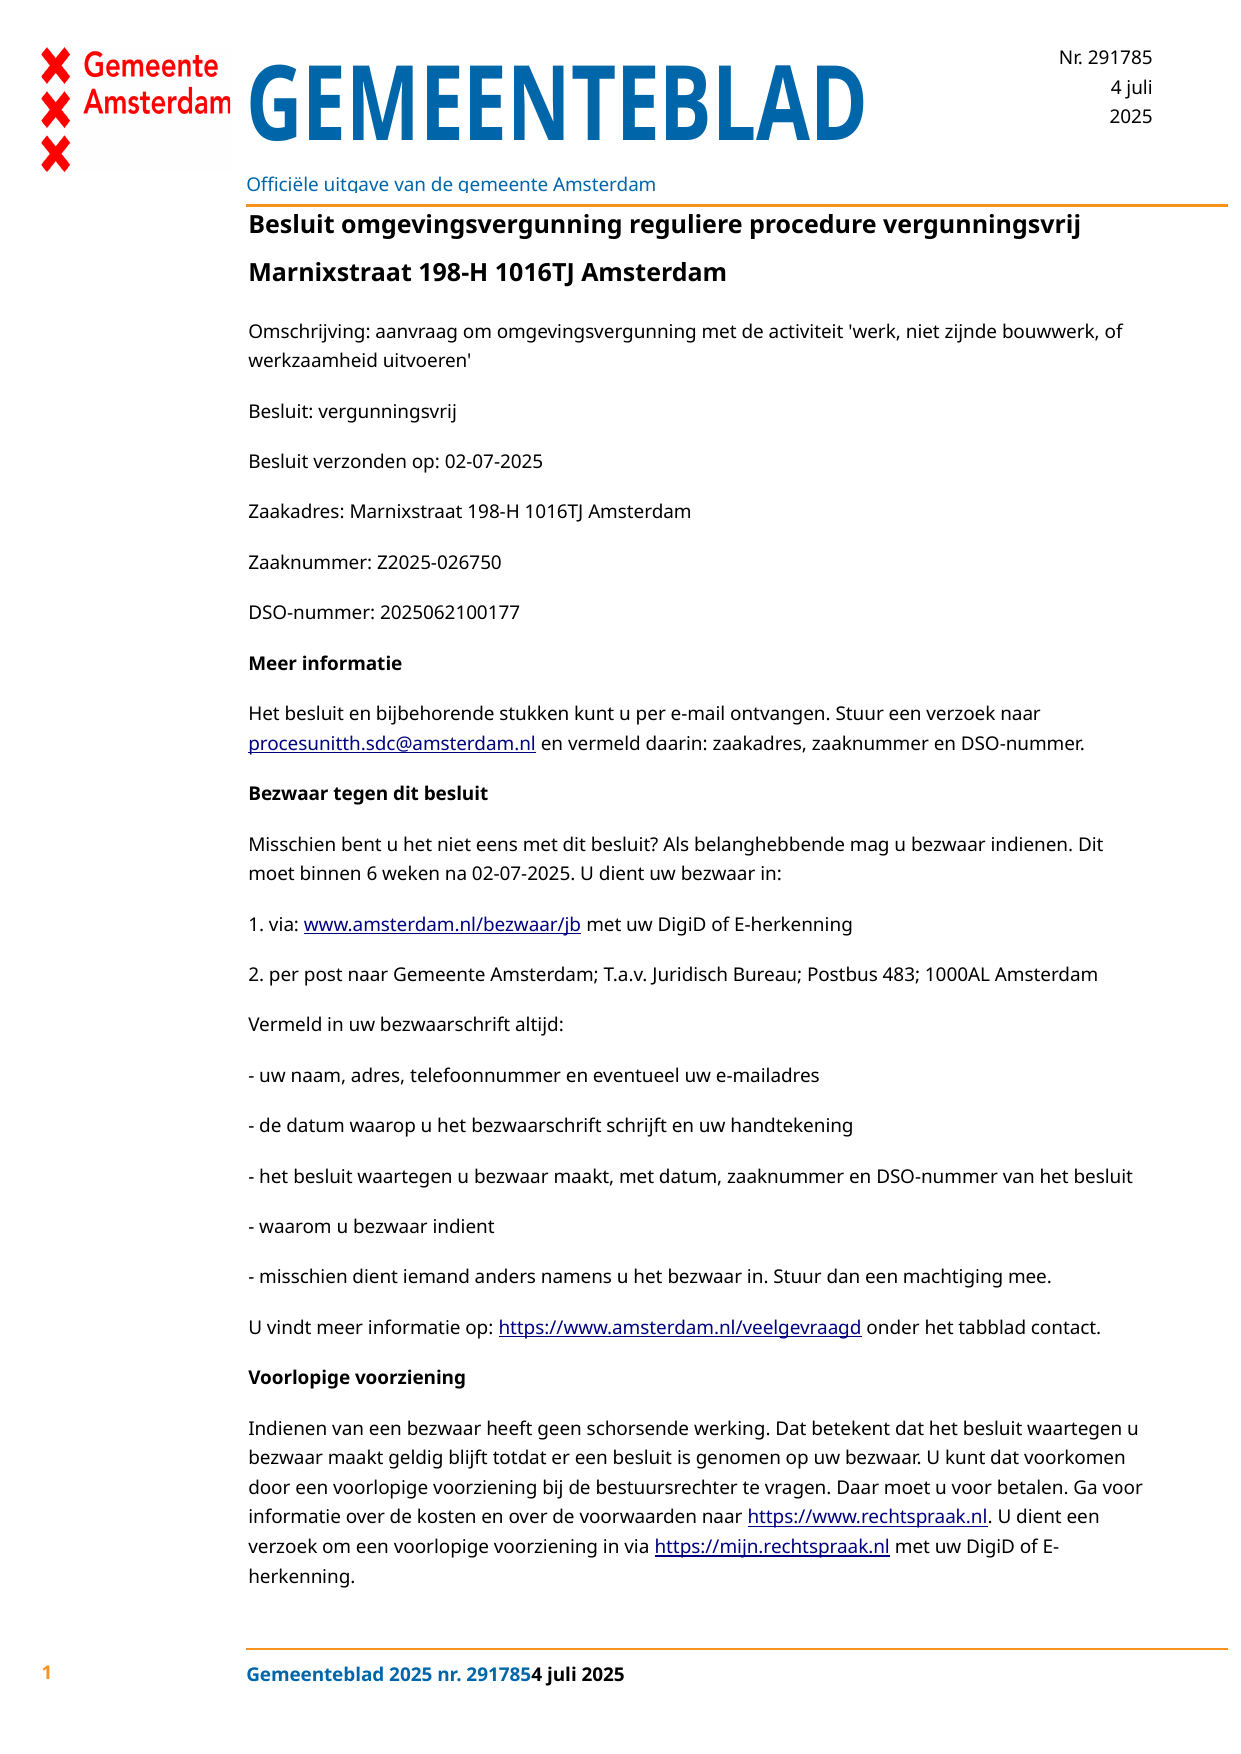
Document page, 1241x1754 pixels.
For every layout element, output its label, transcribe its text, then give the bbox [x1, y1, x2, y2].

text 1. via: www.amsterdam.nl/bezwaar/jb met uw DigiD of E-herkenning [248, 911, 1152, 937]
text Voorlopige voorziening [248, 1364, 1152, 1390]
text Besluit: vergunningsvrij [248, 398, 1152, 424]
picture [41, 47, 231, 172]
text Indienen van een bezwaar heeft geen schorsende werking. Dat betekent dat het besluit waartegen u bezwaar maakt geldig blijft totdat er een besluit is genomen op uw bezwaar. U kunt dat voorkomen door een voorlopige voorziening bij de bestuursrechter te vragen. Daar moet u voor betalen. Ga voor informatie over de kosten en over de voorwaarden naar https://www.rechtspraak.nl. U dient een verzoek om een voorlopige voorziening in via https://mijn.rechtspraak.nl met uw DigiD of E-herkenning. [248, 1415, 1152, 1589]
text Zaaknummer: Z2025-026750 [248, 549, 1152, 575]
text - de datum waarop u het bezwaarschrift schrijft en uw handtekening [248, 1112, 1152, 1138]
text Meer informatie [248, 650, 1152, 676]
text - misschien dient iemand anders namens u het bezwaar in. Stuur dan een machtiging mee. [248, 1264, 1152, 1289]
text Omschrijving: aanvraag om omgevingsvergunning met de activiteit 'werk, niet zijnde bouwwerk, of werkzaamheid uitvoeren' [248, 318, 1152, 373]
text - uw naam, adres, telefoonnummer en eventueel uw e-mailadres [248, 1062, 1152, 1088]
text 2. per post naar Gemeente Amsterdam; T.a.v. Juridisch Bureau; Postbus 483; 1000AL Amsterdam [248, 961, 1152, 987]
text Zaakadres: Marnixstraat 198-H 1016TJ Amsterdam [248, 499, 1152, 524]
text DSO-nummer: 2025062100177 [248, 599, 1152, 625]
text - waarom u bezwaar indient [248, 1213, 1152, 1239]
text Besluit verzonden op: 02-07-2025 [248, 448, 1152, 474]
text Bezwaar tegen dit besluit [248, 780, 1152, 806]
text Misschien bent u het niet eens met dit besluit? Als belanghebbende mag u bezwaar indienen. Dit moet binnen 6 weken na 02-07-2025. U dient uw bezwaar in: [248, 831, 1152, 886]
text - het besluit waartegen u bezwaar maakt, met datum, zaaknummer en DSO-nummer van het besluit [248, 1163, 1152, 1189]
text Het besluit en bijbehorende stukken kunt u per e-mail ontvangen. Stuur een verzoek naar procesunitth.sdc@amsterdam.nl en vermeld daarin: zaakadres, zaaknummer en DSO-nummer. [248, 700, 1152, 756]
text U vindt meer informatie op: https://www.amsterdam.nl/veelgevraagd onder het tabblad contact. [248, 1314, 1152, 1340]
text Besluit omgevingsvergunning reguliere procedure vergunningsvrij Marnixstraat 198-H 1016TJ Amsterdam [248, 207, 1152, 288]
text Vermeld in uw bezwaarschrift altijd: [248, 1012, 1152, 1037]
